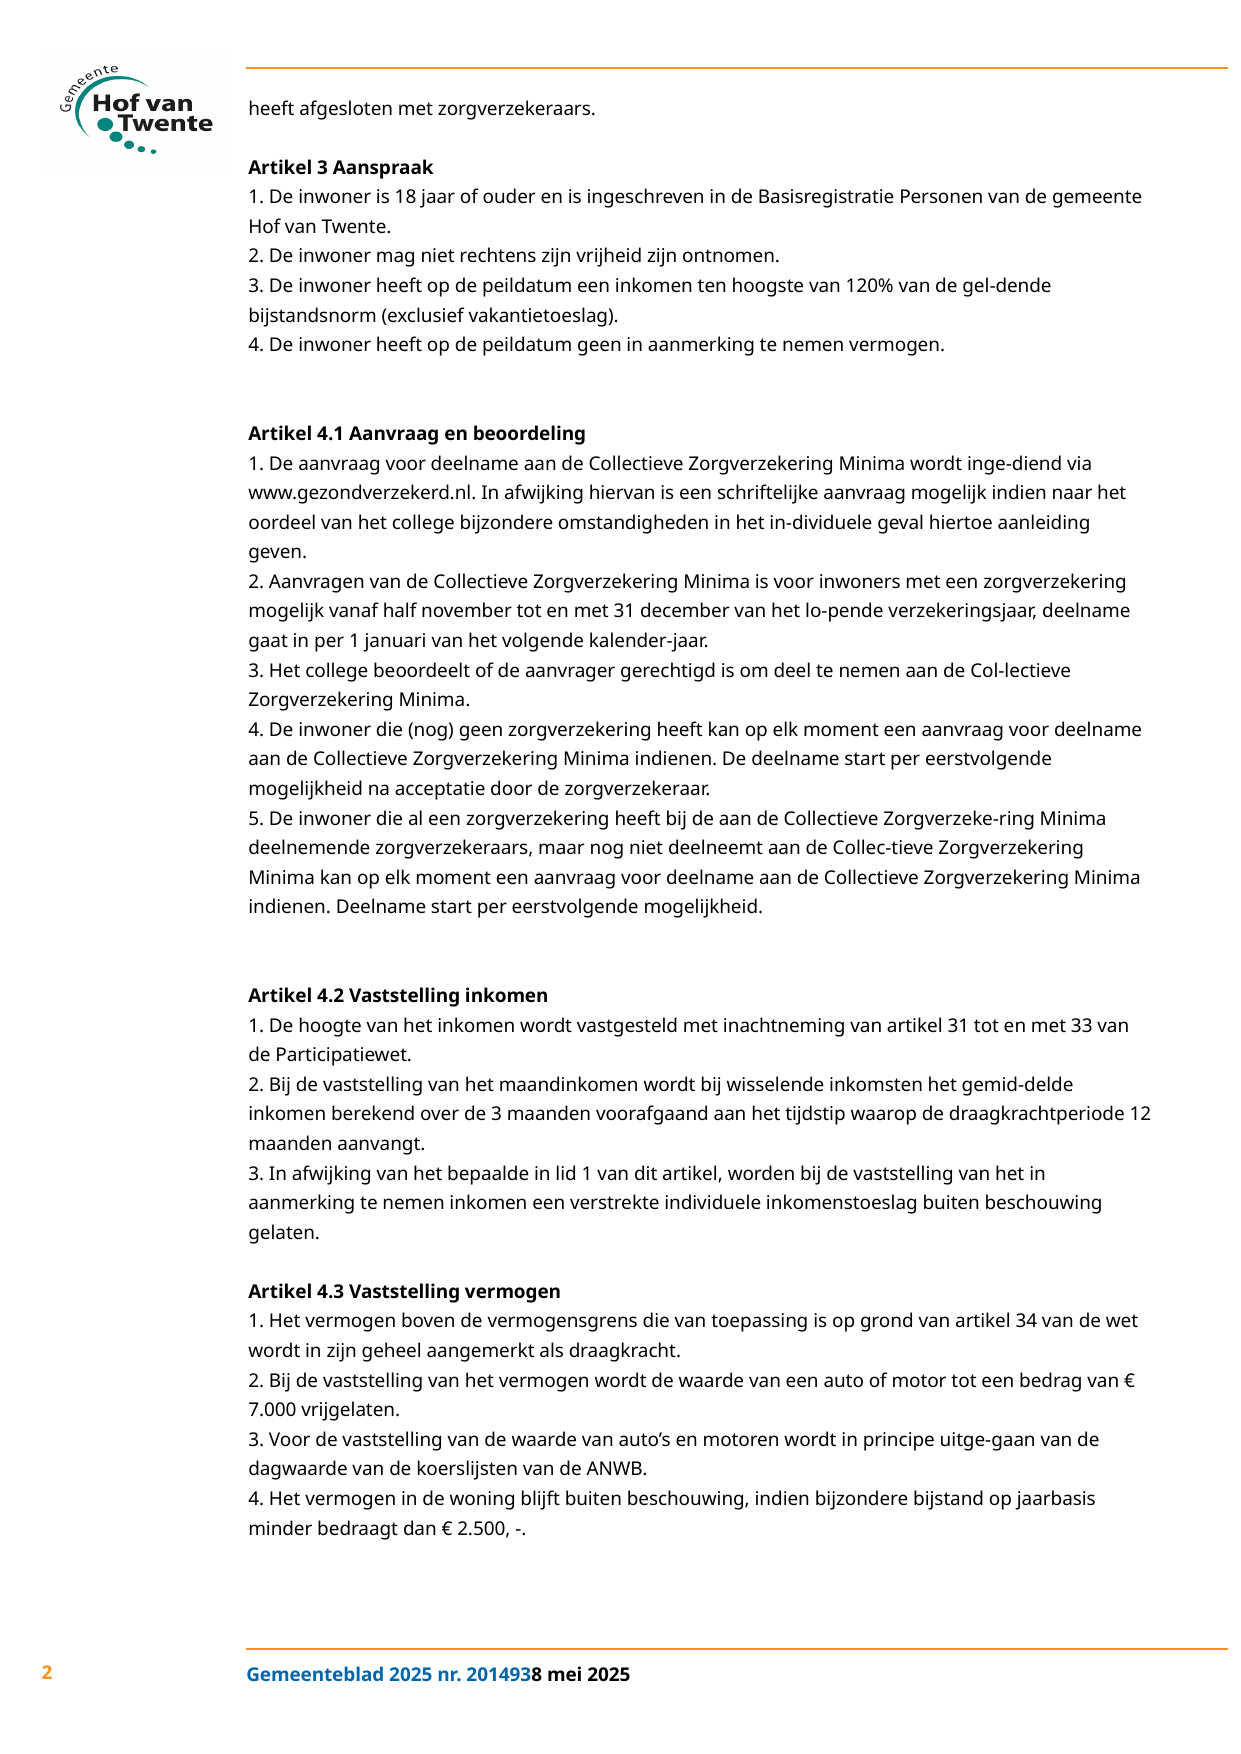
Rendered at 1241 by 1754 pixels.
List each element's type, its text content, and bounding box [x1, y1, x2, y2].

text 1. Het vermogen boven de vermogensgrens die van toepassing is op grond van artikel 34 van de wet wordt in zijn geheel aangemerkt als draagkracht. [248, 1308, 1152, 1363]
text heeft afgesloten met zorgverzekeraars. [248, 95, 1152, 121]
text 1. De aanvraag voor deelname aan de Collectieve Zorgverzekering Minima wordt inge-diend via www.gezondverzekerd.nl. In afwijking hiervan is een schriftelijke aanvraag mogelijk indien naar het oordeel van het college bijzondere omstandigheden in het in-dividuele geval hiertoe aanleiding geven. [248, 450, 1152, 564]
text 4. De inwoner heeft op de peildatum geen in aanmerking te nemen vermogen. [248, 331, 1152, 357]
text 2. Aanvragen van de Collectieve Zorgverzekering Minima is voor inwoners met een zorgverzekering mogelijk vanaf half november tot en met 31 december van het lo-pende verzekeringsjaar, deelname gaat in per 1 januari van het volgende kalender-jaar. [248, 568, 1152, 653]
text 3. De inwoner heeft op de peildatum een inkomen ten hoogste van 120% van de gel-dende bijstandsnorm (exclusief vakantietoeslag). [248, 272, 1152, 328]
text Artikel 4.3 Vaststelling vermogen [248, 1278, 1152, 1304]
text 2. Bij de vaststelling van het vermogen wordt de waarde van een auto of motor tot een bedrag van € 7.000 vrijgelaten. [248, 1367, 1152, 1422]
text 3. Voor de vaststelling van de waarde van auto’s en motoren wordt in principe uitge-gaan van de dagwaarde van de koerslijsten van de ANWB. [248, 1426, 1152, 1481]
text 5. De inwoner die al een zorgverzekering heeft bij de aan de Collectieve Zorgverzeke-ring Minima deelnemende zorgverzekeraars, maar nog niet deelneemt aan de Collec-tieve Zorgverzekering Minima kan op elk moment een aanvraag voor deelname aan de Collectieve Zorgverzekering Minima indienen. Deelname start per eerstvolgende mogelijkheid. [248, 805, 1152, 919]
text Artikel 3 Aanspraak [248, 154, 1152, 180]
text 1. De inwoner is 18 jaar of ouder en is ingeschreven in de Basisregistratie Personen van de gemeente Hof van Twente. [248, 183, 1152, 239]
picture [41, 47, 231, 172]
text 1. De hoogte van het inkomen wordt vastgesteld met inachtneming van artikel 31 tot en met 33 van de Participatiewet. [248, 1012, 1152, 1067]
text 3. Het college beoordeelt of de aanvrager gerechtigd is om deel te nemen aan de Col-lectieve Zorgverzekering Minima. [248, 657, 1152, 712]
text 3. In afwijking van het bepaalde in lid 1 van dit artikel, worden bij de vaststelling van het in aanmerking te nemen inkomen een verstrekte individuele inkomenstoeslag buiten beschouwing gelaten. [248, 1160, 1152, 1245]
text 4. Het vermogen in de woning blijft buiten beschouwing, indien bijzondere bijstand op jaarbasis minder bedraagt dan € 2.500, -. [248, 1485, 1152, 1541]
text 2. De inwoner mag niet rechtens zijn vrijheid zijn ontnomen. [248, 243, 1152, 268]
text Artikel 4.2 Vaststelling inkomen [248, 982, 1152, 1008]
text 2. Bij de vaststelling van het maandinkomen wordt bij wisselende inkomsten het gemid-delde inkomen berekend over de 3 maanden voorafgaand aan het tijdstip waarop de draagkrachtperiode 12 maanden aanvangt. [248, 1071, 1152, 1156]
text Artikel 4.1 Aanvraag en beoordeling [248, 420, 1152, 446]
text 4. De inwoner die (nog) geen zorgverzekering heeft kan op elk moment een aanvraag voor deelname aan de Collectieve Zorgverzekering Minima indienen. De deelname start per eerstvolgende mogelijkheid na acceptatie door de zorgverzekeraar. [248, 716, 1152, 801]
